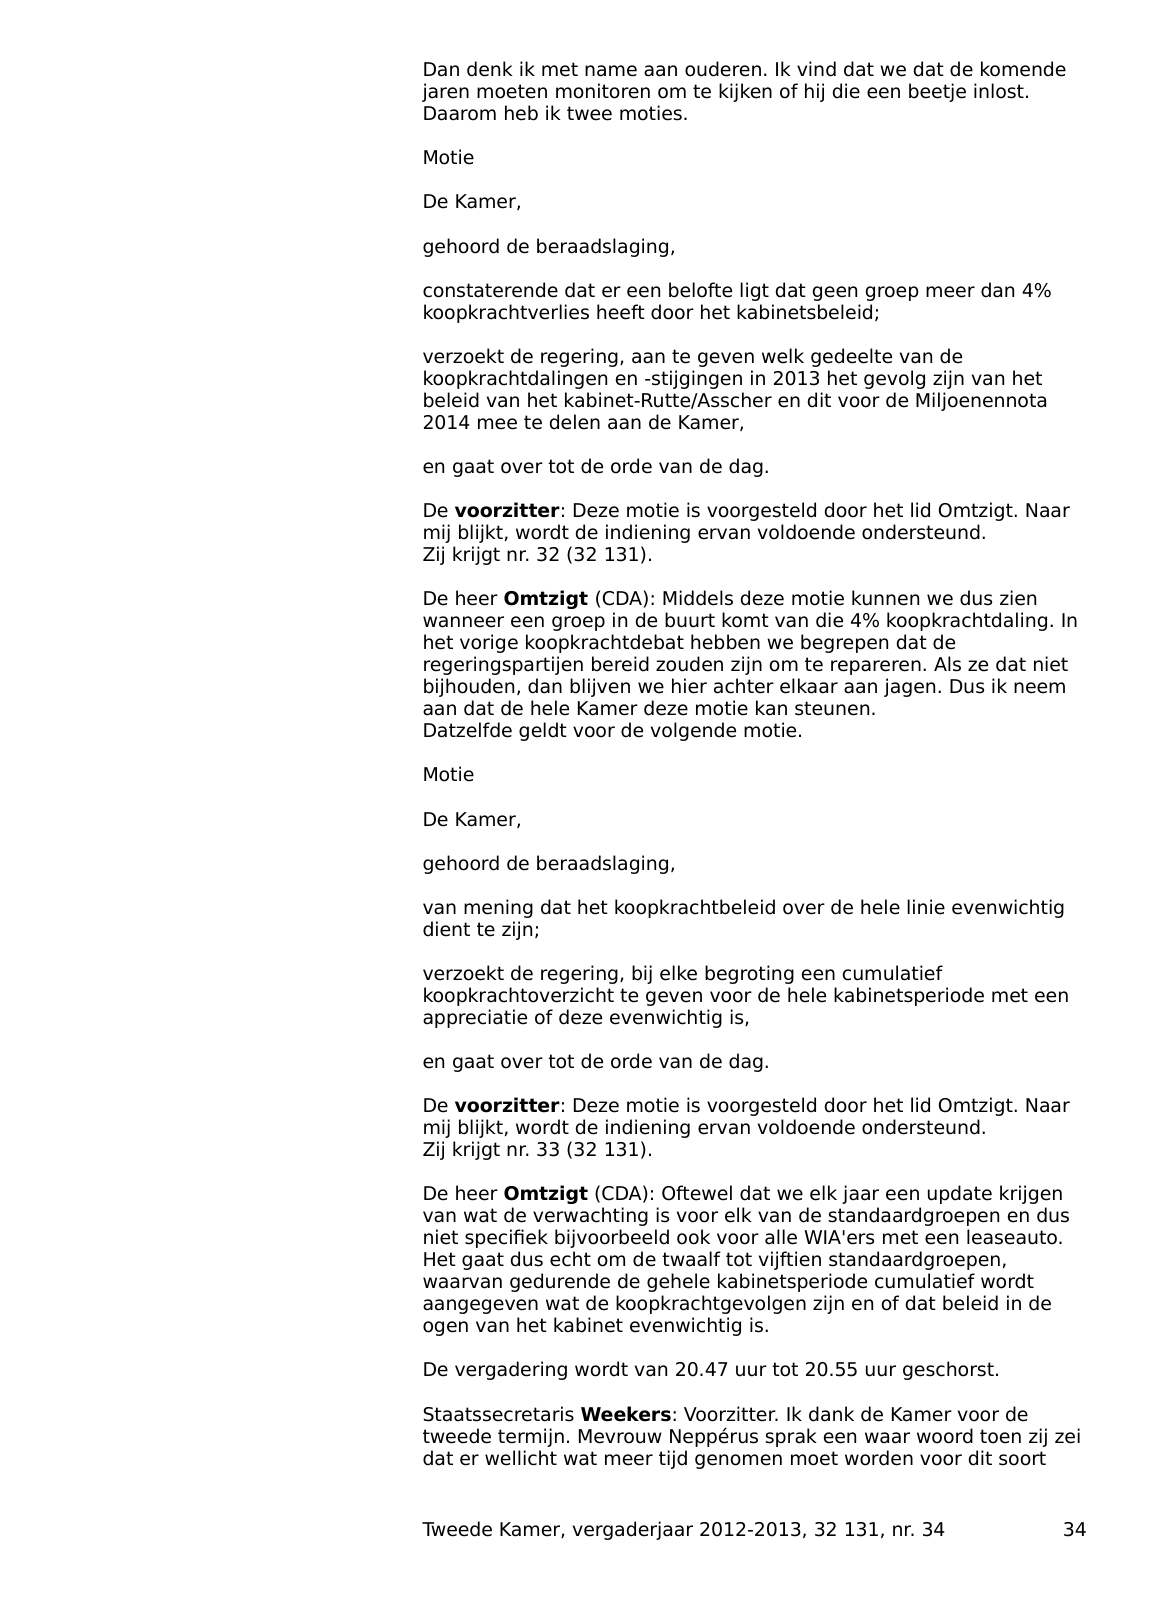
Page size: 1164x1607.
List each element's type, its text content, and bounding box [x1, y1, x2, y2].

text gehoord de beraadslaging, [422, 236, 1087, 257]
text De voorzitter: Deze motie is voorgesteld door het lid Omtzigt. Naar mij blijkt, wordt de indiening ervan voldoende ondersteund. [422, 500, 1087, 544]
text De Kamer, [422, 808, 1087, 830]
text Datzelfde geldt voor de volgende motie. [422, 720, 1087, 742]
text De voorzitter: Deze motie is voorgesteld door het lid Omtzigt. Naar mij blijkt, wordt de indiening ervan voldoende ondersteund. [422, 1095, 1087, 1139]
text Dan denk ik met name aan ouderen. Ik vind dat we dat de komende jaren moeten monitoren om te kijken of hij die een beetje inlost. Daarom heb ik twee moties. [422, 59, 1087, 125]
text van mening dat het koopkrachtbeleid over de hele linie evenwichtig dient te zijn; [422, 897, 1087, 941]
text De vergadering wordt van 20.47 uur tot 20.55 uur geschorst. [422, 1359, 1087, 1381]
text Zij krijgt nr. 33 (32 131). [422, 1139, 1087, 1161]
text en gaat over tot de orde van de dag. [422, 1051, 1087, 1073]
text verzoekt de regering, aan te geven welk gedeelte van de koopkrachtdalingen en -stijgingen in 2013 het gevolg zijn van het beleid van het kabinet-Rutte/Asscher en dit voor de Miljoenennota 2014 mee te delen aan de Kamer, [422, 346, 1087, 434]
text en gaat over tot de orde van de dag. [422, 456, 1087, 478]
text De heer Omtzigt (CDA): Middels deze motie kunnen we dus zien wanneer een groep in de buurt komt van die 4% koopkrachtdaling. In het vorige koopkrachtdebat hebben we begrepen dat de regeringspartijen bereid zouden zijn om te repareren. Als ze dat niet bijhouden, dan blijven we hier achter elkaar aan jagen. Dus ik neem aan dat de hele Kamer deze motie kan steunen. [422, 588, 1087, 720]
text verzoekt de regering, bij elke begroting een cumulatief koopkrachtoverzicht te geven voor de hele kabinetsperiode met een appreciatie of deze evenwichtig is, [422, 963, 1087, 1029]
text Motie [422, 764, 1087, 786]
text Motie [422, 147, 1087, 169]
text constaterende dat er een belofte ligt dat geen groep meer dan 4% koopkrachtverlies heeft door het kabinetsbeleid; [422, 280, 1087, 324]
text De Kamer, [422, 191, 1087, 213]
text Zij krijgt nr. 32 (32 131). [422, 544, 1087, 566]
text De heer Omtzigt (CDA): Oftewel dat we elk jaar een update krijgen van wat de verwachting is voor elk van de standaardgroepen en dus niet specifiek bijvoorbeeld ook voor alle WIA'ers met een leaseauto. Het gaat dus echt om de twaalf tot vijftien standaardgroepen, waarvan gedurende de gehele kabinetsperiode cumulatief wordt aangegeven wat de koopkrachtgevolgen zijn en of dat beleid in de ogen van het kabinet evenwichtig is. [422, 1183, 1087, 1337]
text Staatssecretaris Weekers: Voorzitter. Ik dank de Kamer voor de tweede termijn. Mevrouw Neppérus sprak een waar woord toen zij zei dat er wellicht wat meer tijd genomen moet worden voor dit soort [422, 1403, 1087, 1469]
text gehoord de beraadslaging, [422, 853, 1087, 874]
